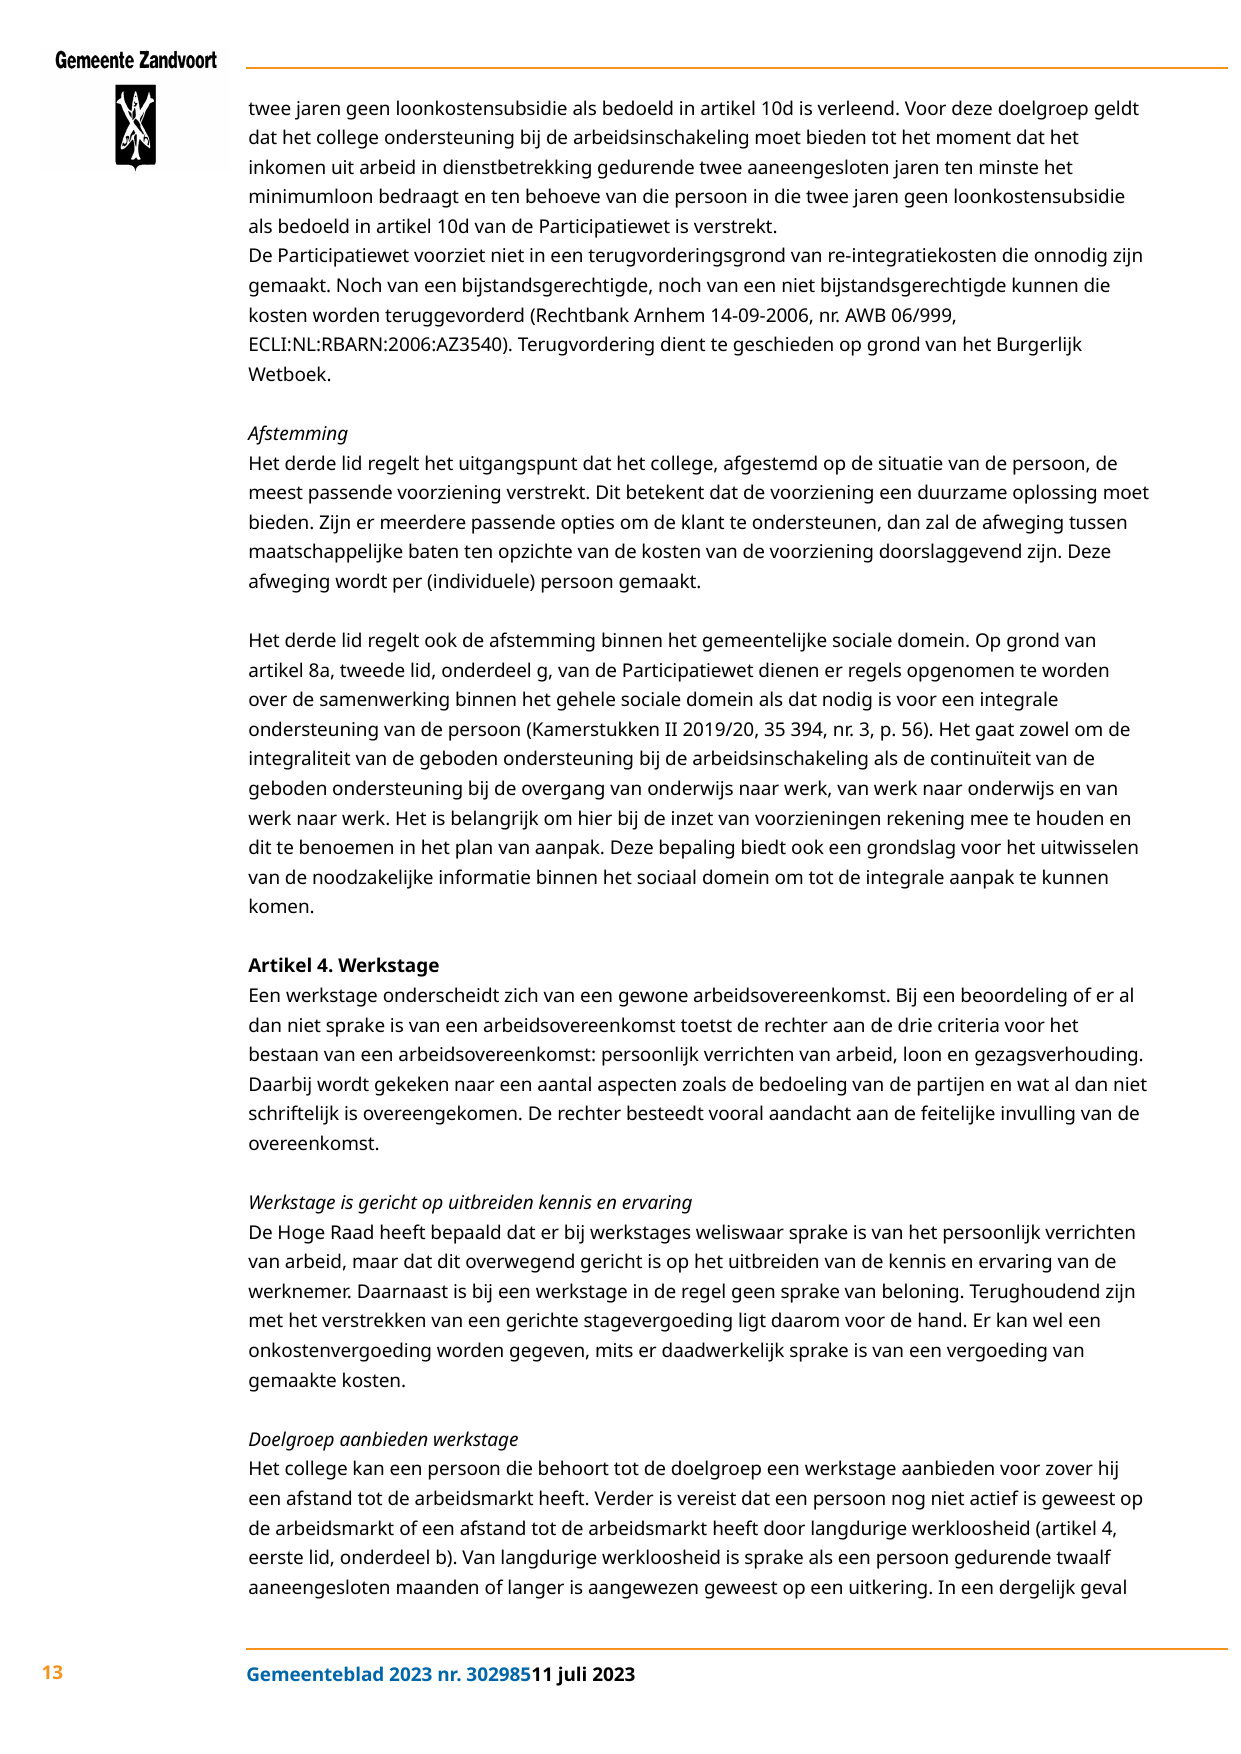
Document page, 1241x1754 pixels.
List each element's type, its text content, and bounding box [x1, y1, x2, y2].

picture [41, 47, 231, 172]
text Werkstage is gericht op uitbreiden kennis en ervaring [248, 1189, 1152, 1215]
text Het college kan een persoon die behoort tot de doelgroep een werkstage aanbieden voor zover hij een afstand tot de arbeidsmarkt heeft. Verder is vereist dat een persoon nog niet actief is geweest op de arbeidsmarkt of een afstand tot de arbeidsmarkt heeft door langdurige werkloosheid (artikel 4, eerste lid, onderdeel b). Van langdurige werkloosheid is sprake als een persoon gedurende twaalf aaneengesloten maanden of langer is aangewezen geweest op een uitkering. In een dergelijk geval [248, 1456, 1152, 1600]
text Een werkstage onderscheidt zich van een gewone arbeidsovereenkomst. Bij een beoordeling of er al dan niet sprake is van een arbeidsovereenkomst toetst de rechter aan de drie criteria voor het bestaan van een arbeidsovereenkomst: persoonlijk verrichten van arbeid, loon en gezagsverhouding. Daarbij wordt gekeken naar een aantal aspecten zoals de bedoeling van de partijen en wat al dan niet schriftelijk is overeengekomen. De rechter besteedt vooral aandacht aan de feitelijke invulling van de overeenkomst. [248, 982, 1152, 1156]
text Doelgroep aanbieden werkstage [248, 1426, 1152, 1452]
text Afstemming [248, 420, 1152, 446]
text Het derde lid regelt het uitgangspunt dat het college, afgestemd op de situatie van de persoon, de meest passende voorziening verstrekt. Dit betekent dat de voorziening een duurzame oplossing moet bieden. Zijn er meerdere passende opties om de klant te ondersteunen, dan zal de afweging tussen maatschappelijke baten ten opzichte van de kosten van de voorziening doorslaggevend zijn. Deze afweging wordt per (individuele) persoon gemaakt. [248, 450, 1152, 594]
text De Participatiewet voorziet niet in een terugvorderingsgrond van re-integratiekosten die onnodig zijn gemaakt. Noch van een bijstandsgerechtigde, noch van een niet bijstandsgerechtigde kunnen die kosten worden teruggevorderd (Rechtbank Arnhem 14-09-2006, nr. AWB 06/999, ECLI:NL:RBARN:2006:AZ3540). Terugvordering dient te geschieden op grond van het Burgerlijk Wetboek. [248, 243, 1152, 387]
text twee jaren geen loonkostensubsidie als bedoeld in artikel 10d is verleend. Voor deze doelgroep geldt dat het college ondersteuning bij de arbeidsinschakeling moet bieden tot het moment dat het inkomen uit arbeid in dienstbetrekking gedurende twee aaneengesloten jaren ten minste het minimumloon bedraagt en ten behoeve van die persoon in die twee jaren geen loonkostensubsidie als bedoeld in artikel 10d van de Participatiewet is verstrekt. [248, 95, 1152, 239]
text De Hoge Raad heeft bepaald dat er bij werkstages weliswaar sprake is van het persoonlijk verrichten van arbeid, maar dat dit overwegend gericht is op het uitbreiden van de kennis en ervaring van de werknemer. Daarnaast is bij een werkstage in de regel geen sprake van beloning. Terughoudend zijn met het verstrekken van een gerichte stagevergoeding ligt daarom voor de hand. Er kan wel een onkostenvergoeding worden gegeven, mits er daadwerkelijk sprake is van een vergoeding van gemaakte kosten. [248, 1219, 1152, 1393]
text Artikel 4. Werkstage [248, 953, 1152, 978]
text Het derde lid regelt ook de afstemming binnen het gemeentelijke sociale domein. Op grond van artikel 8a, tweede lid, onderdeel g, van de Participatiewet dienen er regels opgenomen te worden over de samenwerking binnen het gehele sociale domein als dat nodig is voor een integrale ondersteuning van de persoon (Kamerstukken II 2019/20, 35 394, nr. 3, p. 56). Het gaat zowel om de integraliteit van de geboden ondersteuning bij de arbeidsinschakeling als de continuïteit van de geboden ondersteuning bij de overgang van onderwijs naar werk, van werk naar onderwijs en van werk naar werk. Het is belangrijk om hier bij de inzet van voorzieningen rekening mee te houden en dit te benoemen in het plan van aanpak. Deze bepaling biedt ook een grondslag voor het uitwisselen van de noodzakelijke informatie binnen het sociaal domein om tot de integrale aanpak te kunnen komen. [248, 627, 1152, 919]
